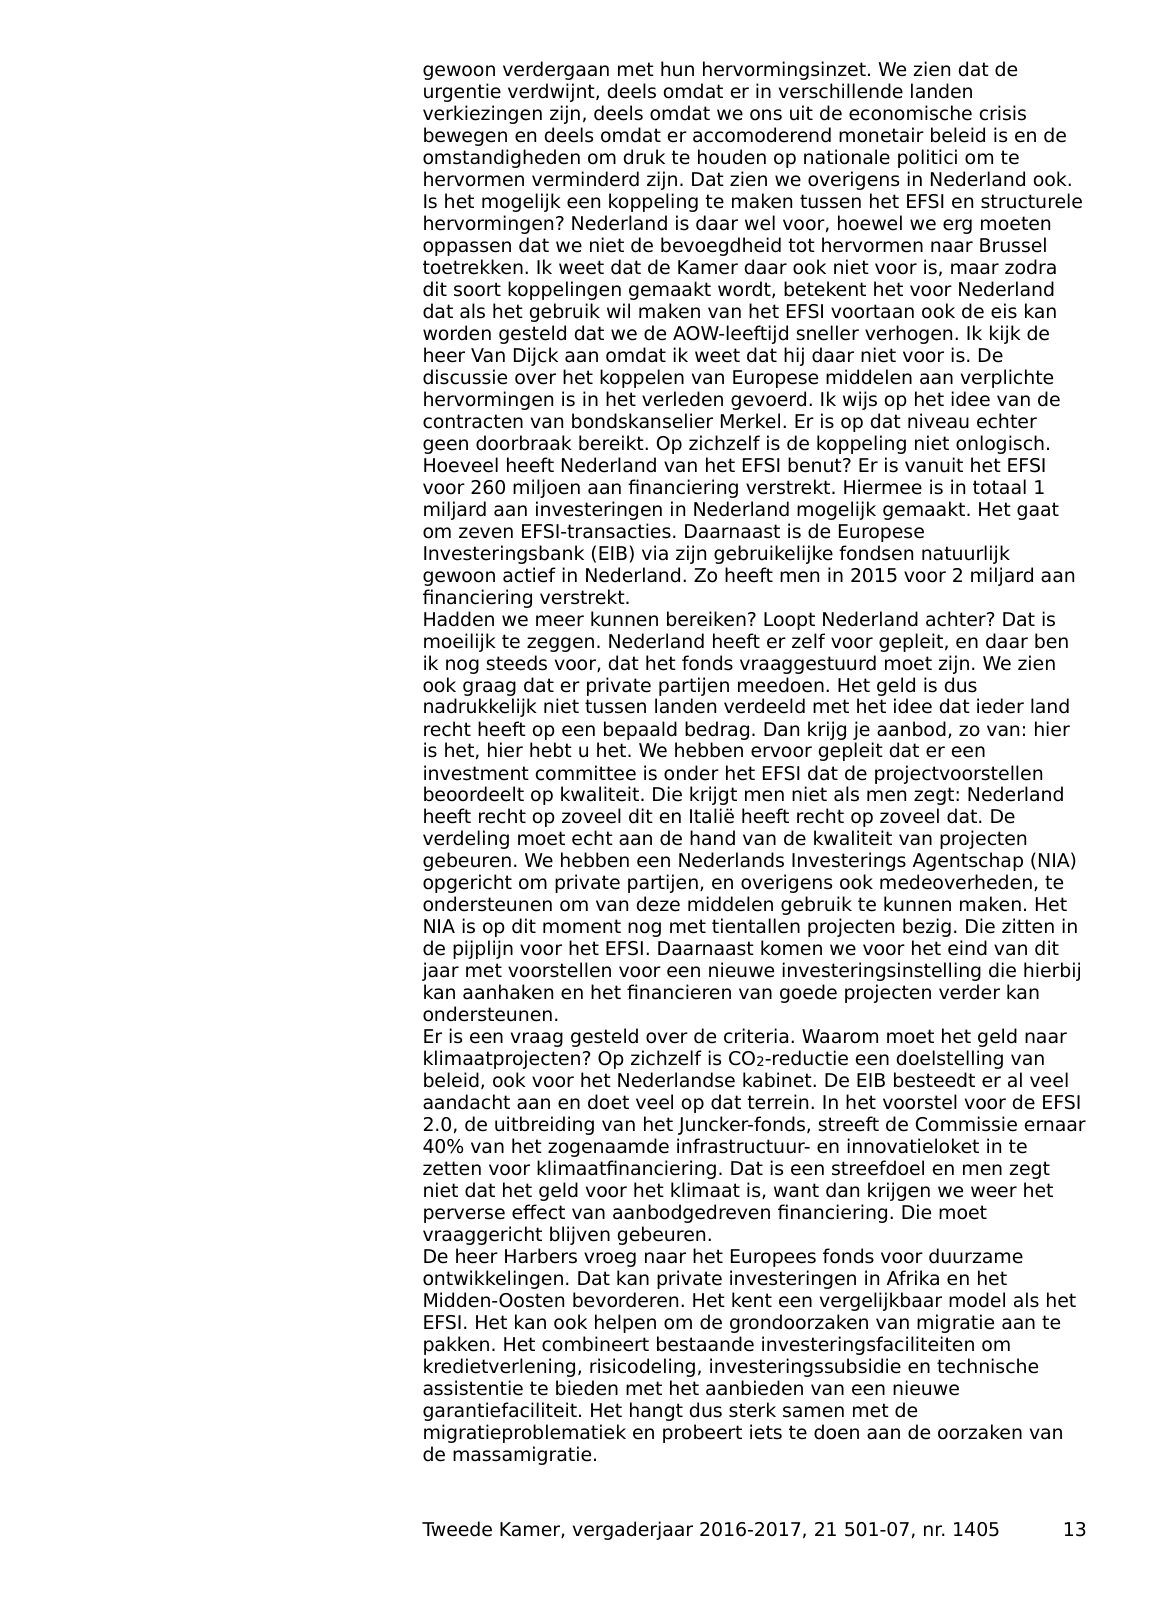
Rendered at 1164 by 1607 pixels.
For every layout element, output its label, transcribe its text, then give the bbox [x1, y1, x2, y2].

text Er is een vraag gesteld over de criteria. Waarom moet het geld naar klimaatprojecten? Op zichzelf is CO2-reductie een doelstelling van beleid, ook voor het Nederlandse kabinet. De EIB besteedt er al veel aandacht aan en doet veel op dat terrein. In het voorstel voor de EFSI 2.0, de uitbreiding van het Juncker-fonds, streeft de Commissie ernaar 40% van het zogenaamde infrastructuur- en innovatieloket in te zetten voor klimaatfinanciering. Dat is een streefdoel en men zegt niet dat het geld voor het klimaat is, want dan krijgen we weer het perverse effect van aanbodgedreven financiering. Die moet vraaggericht blijven gebeuren. [422, 1026, 1087, 1246]
text Hoeveel heeft Nederland van het EFSI benut? Er is vanuit het EFSI voor 260 miljoen aan financiering verstrekt. Hiermee is in totaal 1 miljard aan investeringen in Nederland mogelijk gemaakt. Het gaat om zeven EFSI-transacties. Daarnaast is de Europese Investeringsbank (EIB) via zijn gebruikelijke fondsen natuurlijk gewoon actief in Nederland. Zo heeft men in 2015 voor 2 miljard aan financiering verstrekt. [422, 455, 1087, 608]
text gewoon verdergaan met hun hervormingsinzet. We zien dat de urgentie verdwijnt, deels omdat er in verschillende landen verkiezingen zijn, deels omdat we ons uit de economische crisis bewegen en deels omdat er accomoderend monetair beleid is en de omstandigheden om druk te houden op nationale politici om te hervormen verminderd zijn. Dat zien we overigens in Nederland ook. [422, 59, 1087, 191]
text De heer Harbers vroeg naar het Europees fonds voor duurzame ontwikkelingen. Dat kan private investeringen in Afrika en het Midden-Oosten bevorderen. Het kent een vergelijkbaar model als het EFSI. Het kan ook helpen om de grondoorzaken van migratie aan te pakken. Het combineert bestaande investeringsfaciliteiten om kredietverlening, risicodeling, investeringssubsidie en technische assistentie te bieden met het aanbieden van een nieuwe garantiefaciliteit. Het hangt dus sterk samen met de migratieproblematiek en probeert iets te doen aan de oorzaken van de massamigratie. [422, 1246, 1087, 1466]
text Hadden we meer kunnen bereiken? Loopt Nederland achter? Dat is moeilijk te zeggen. Nederland heeft er zelf voor gepleit, en daar ben ik nog steeds voor, dat het fonds vraaggestuurd moet zijn. We zien ook graag dat er private partijen meedoen. Het geld is dus nadrukkelijk niet tussen landen verdeeld met het idee dat ieder land recht heeft op een bepaald bedrag. Dan krijg je aanbod, zo van: hier is het, hier hebt u het. We hebben ervoor gepleit dat er een investment committee is onder het EFSI dat de projectvoorstellen beoordeelt op kwaliteit. Die krijgt men niet als men zegt: Nederland heeft recht op zoveel dit en Italië heeft recht op zoveel dat. De verdeling moet echt aan de hand van de kwaliteit van projecten gebeuren. We hebben een Nederlands Investerings Agentschap (NIA) opgericht om private partijen, en overigens ook medeoverheden, te ondersteunen om van deze middelen gebruik te kunnen maken. Het NIA is op dit moment nog met tientallen projecten bezig. Die zitten in de pijplijn voor het EFSI. Daarnaast komen we voor het eind van dit jaar met voorstellen voor een nieuwe investeringsinstelling die hierbij kan aanhaken en het financieren van goede projecten verder kan ondersteunen. [422, 608, 1087, 1026]
text Is het mogelijk een koppeling te maken tussen het EFSI en structurele hervormingen? Nederland is daar wel voor, hoewel we erg moeten oppassen dat we niet de bevoegdheid tot hervormen naar Brussel toetrekken. Ik weet dat de Kamer daar ook niet voor is, maar zodra dit soort koppelingen gemaakt wordt, betekent het voor Nederland dat als het gebruik wil maken van het EFSI voortaan ook de eis kan worden gesteld dat we de AOW-leeftijd sneller verhogen. Ik kijk de heer Van Dijck aan omdat ik weet dat hij daar niet voor is. De discussie over het koppelen van Europese middelen aan verplichte hervormingen is in het verleden gevoerd. Ik wijs op het idee van de contracten van bondskanselier Merkel. Er is op dat niveau echter geen doorbraak bereikt. Op zichzelf is de koppeling niet onlogisch. [422, 191, 1087, 455]
